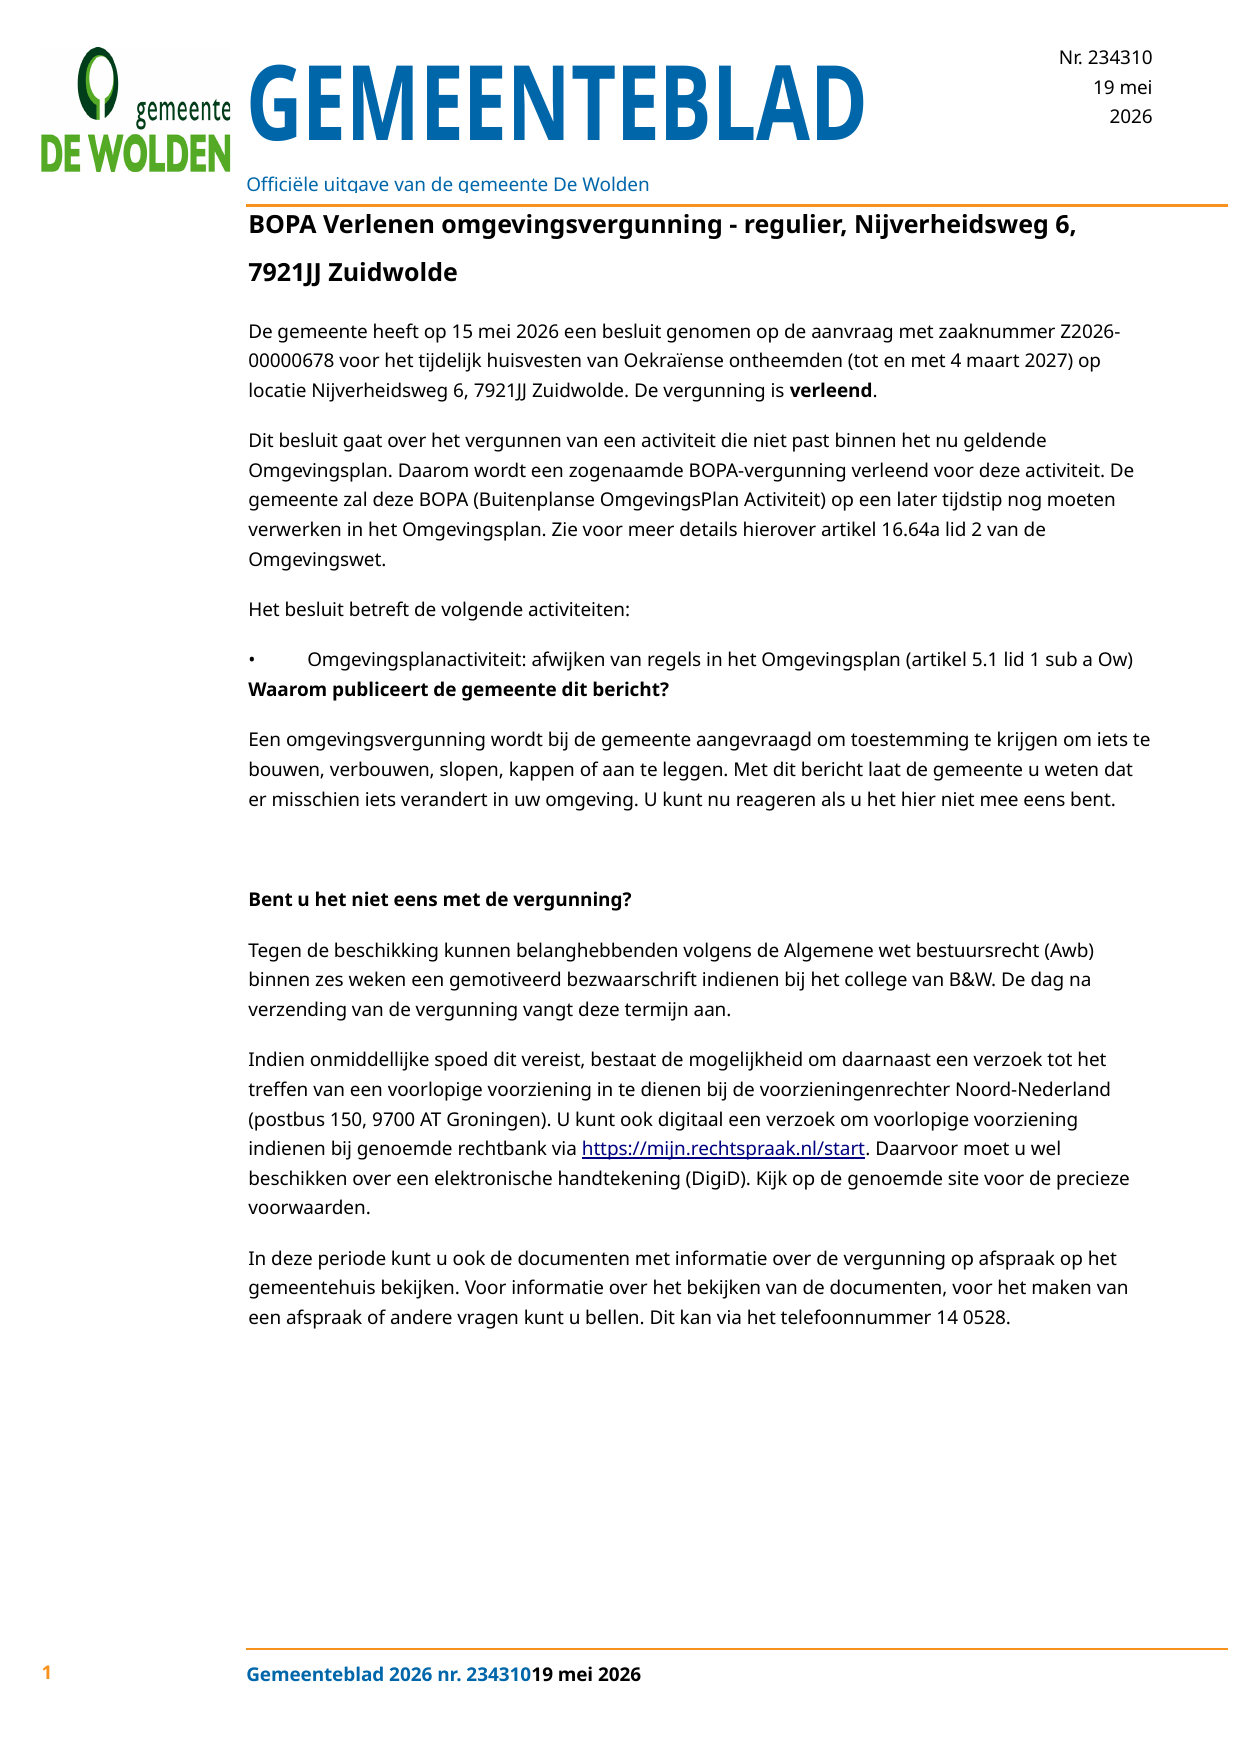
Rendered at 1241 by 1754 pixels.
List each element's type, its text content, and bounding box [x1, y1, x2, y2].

text In deze periode kunt u ook de documenten met informatie over de vergunning op afspraak op het gemeentehuis bekijken. Voor informatie over het bekijken van de documenten, voor het maken van een afspraak of andere vragen kunt u bellen. Dit kan via het telefoonnummer 14 0528. [248, 1245, 1152, 1330]
list Omgevingsplanactiviteit: afwijken van regels in het Omgevingsplan (artikel 5.1 lid 1 sub a Ow) [248, 647, 1152, 672]
text Waarom publiceert de gemeente dit bericht? [248, 676, 1152, 702]
text Dit besluit gaat over het vergunnen van een activiteit die niet past binnen het nu geldende Omgevingsplan. Daarom wordt een zogenaamde BOPA-vergunning verleend voor deze activiteit. De gemeente zal deze BOPA (Buitenplanse OmgevingsPlan Activiteit) op een later tijdstip nog moeten verwerken in het Omgevingsplan. Zie voor meer details hierover artikel 16.64a lid 2 van de Omgevingswet. [248, 427, 1152, 572]
text Bent u het niet eens met de vergunning? [248, 887, 1152, 912]
text Een omgevingsvergunning wordt bij de gemeente aangevraagd om toestemming te krijgen om iets te bouwen, verbouwen, slopen, kappen of aan te leggen. Met dit bericht laat de gemeente u weten dat er misschien iets verandert in uw omgeving. U kunt nu reageren als u het hier niet mee eens bent. [248, 727, 1152, 812]
text Het besluit betreft de volgende activiteiten: [248, 596, 1152, 622]
text Tegen de beschikking kunnen belanghebbenden volgens de Algemene wet bestuursrecht (Awb) binnen zes weken een gemotiveerd bezwaarschrift indienen bij het college van B&W. De dag na verzending van de vergunning vangt deze termijn aan. [248, 937, 1152, 1022]
text Indien onmiddellijke spoed dit vereist, bestaat de mogelijkheid om daarnaast een verzoek tot het treffen van een voorlopige voorziening in te dienen bij de voorzieningenrechter Noord-Nederland (postbus 150, 9700 AT Groningen). U kunt ook digitaal een verzoek om voorlopige voorziening indienen bij genoemde rechtbank via https://mijn.rechtspraak.nl/start. Daarvoor moet u wel beschikken over een elektronische handtekening (DigiD). Kijk op de genoemde site voor de precieze voorwaarden. [248, 1047, 1152, 1220]
text BOPA Verlenen omgevingsvergunning - regulier, Nijverheidsweg 6, 7921JJ Zuidwolde [248, 207, 1152, 288]
picture [41, 47, 231, 172]
text De gemeente heeft op 15 mei 2026 een besluit genomen op de aanvraag met zaaknummer Z2026-00000678 voor het tijdelijk huisvesten van Oekraïense ontheemden (tot en met 4 maart 2027) op locatie Nijverheidsweg 6, 7921JJ Zuidwolde. De vergunning is verleend. [248, 318, 1152, 403]
